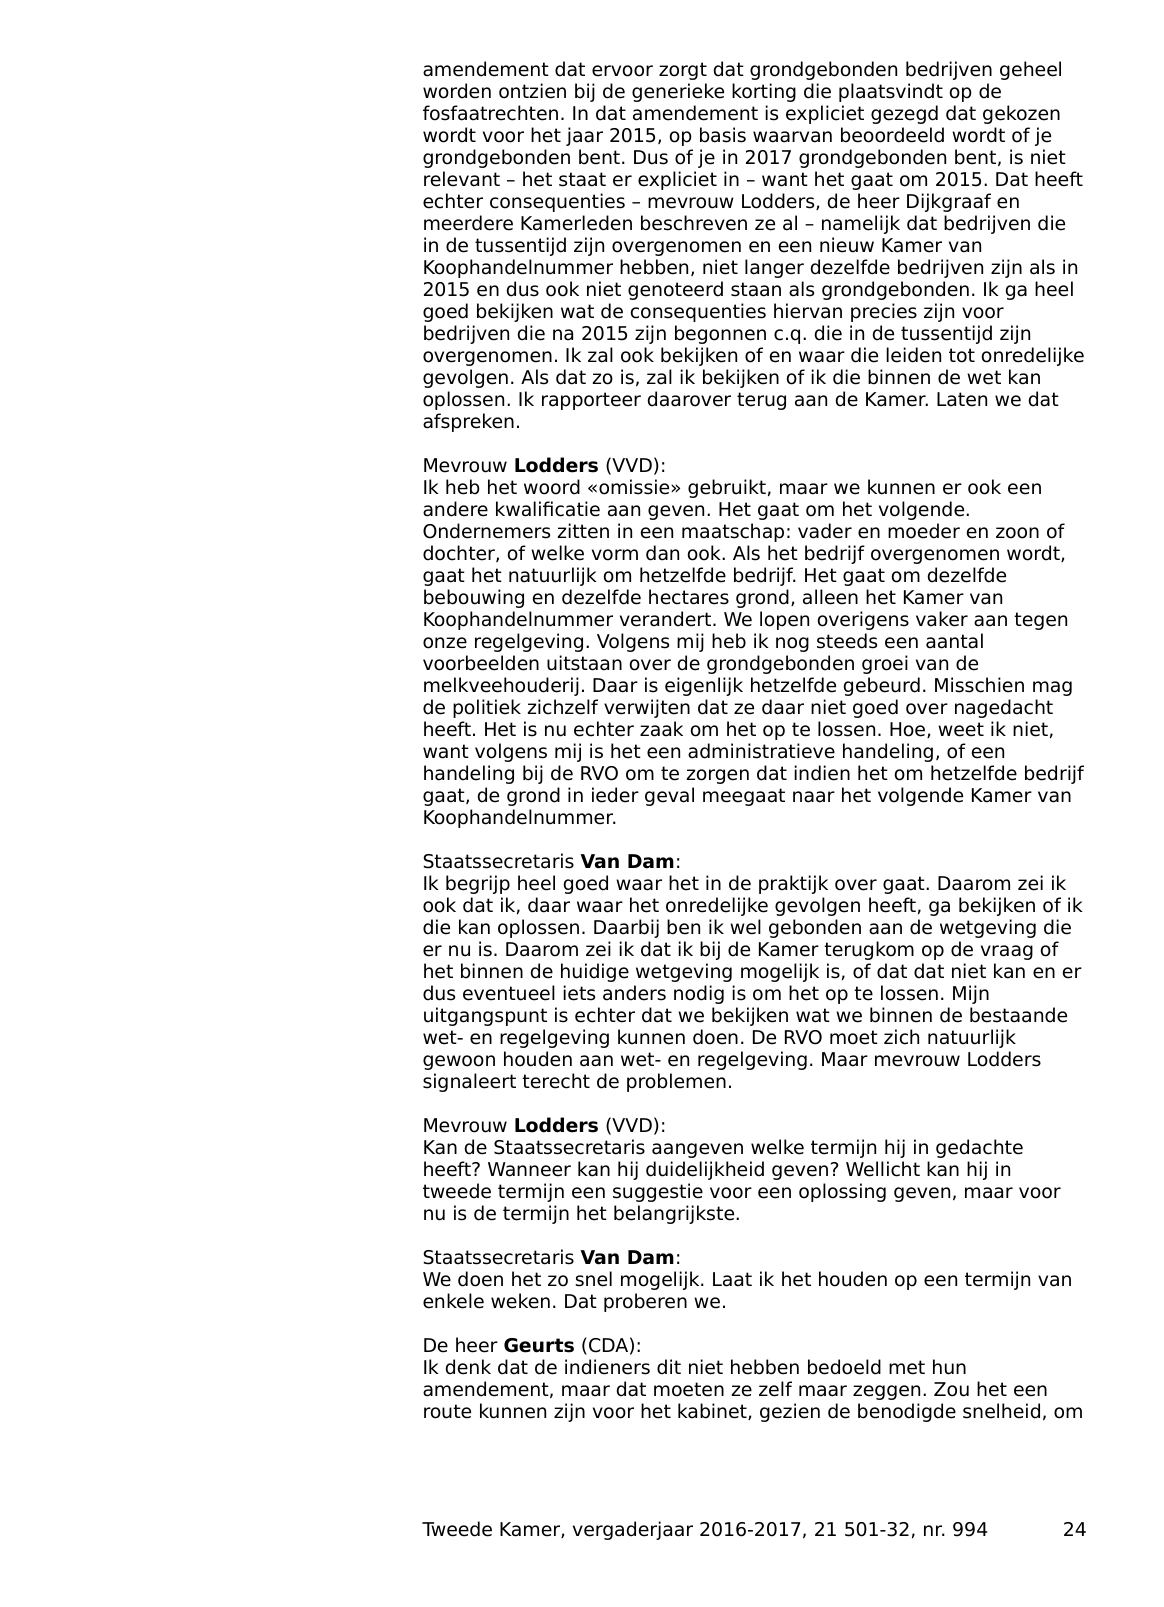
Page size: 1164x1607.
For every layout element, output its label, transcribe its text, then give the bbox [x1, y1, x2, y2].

text Kan de Staatssecretaris aangeven welke termijn hij in gedachte heeft? Wanneer kan hij duidelijkheid geven? Wellicht kan hij in tweede termijn een suggestie voor een oplossing geven, maar voor nu is de termijn het belangrijkste. [422, 1137, 1087, 1224]
text Mevrouw Lodders (VVD): [422, 1115, 1087, 1137]
text amendement dat ervoor zorgt dat grondgebonden bedrijven geheel worden ontzien bij de generieke korting die plaatsvindt op de fosfaatrechten. In dat amendement is expliciet gezegd dat gekozen wordt voor het jaar 2015, op basis waarvan beoordeeld wordt of je grondgebonden bent. Dus of je in 2017 grondgebonden bent, is niet relevant – het staat er expliciet in – want het gaat om 2015. Dat heeft echter consequenties – mevrouw Lodders, de heer Dijkgraaf en meerdere Kamerleden beschreven ze al – namelijk dat bedrijven die in de tussentijd zijn overgenomen en een nieuw Kamer van Koophandelnummer hebben, niet langer dezelfde bedrijven zijn als in 2015 en dus ook niet genoteerd staan als grondgebonden. Ik ga heel goed bekijken wat de consequenties hiervan precies zijn voor bedrijven die na 2015 zijn begonnen c.q. die in de tussentijd zijn overgenomen. Ik zal ook bekijken of en waar die leiden tot onredelijke gevolgen. Als dat zo is, zal ik bekijken of ik die binnen de wet kan oplossen. Ik rapporteer daarover terug aan de Kamer. Laten we dat afspreken. [422, 59, 1087, 433]
text Ik heb het woord «omissie» gebruikt, maar we kunnen er ook een andere kwalificatie aan geven. Het gaat om het volgende. Ondernemers zitten in een maatschap: vader en moeder en zoon of dochter, of welke vorm dan ook. Als het bedrijf overgenomen wordt, gaat het natuurlijk om hetzelfde bedrijf. Het gaat om dezelfde bebouwing en dezelfde hectares grond, alleen het Kamer van Koophandelnummer verandert. We lopen overigens vaker aan tegen onze regelgeving. Volgens mij heb ik nog steeds een aantal voorbeelden uitstaan over de grondgebonden groei van de melkveehouderij. Daar is eigenlijk hetzelfde gebeurd. Misschien mag de politiek zichzelf verwijten dat ze daar niet goed over nagedacht heeft. Het is nu echter zaak om het op te lossen. Hoe, weet ik niet, want volgens mij is het een administratieve handeling, of een handeling bij de RVO om te zorgen dat indien het om hetzelfde bedrijf gaat, de grond in ieder geval meegaat naar het volgende Kamer van Koophandelnummer. [422, 477, 1087, 828]
text Ik denk dat de indieners dit niet hebben bedoeld met hun amendement, maar dat moeten ze zelf maar zeggen. Zou het een route kunnen zijn voor het kabinet, gezien de benodigde snelheid, om [422, 1357, 1087, 1423]
text Ik begrijp heel goed waar het in de praktijk over gaat. Daarom zei ik ook dat ik, daar waar het onredelijke gevolgen heeft, ga bekijken of ik die kan oplossen. Daarbij ben ik wel gebonden aan de wetgeving die er nu is. Daarom zei ik dat ik bij de Kamer terugkom op de vraag of het binnen de huidige wetgeving mogelijk is, of dat dat niet kan en er dus eventueel iets anders nodig is om het op te lossen. Mijn uitgangspunt is echter dat we bekijken wat we binnen de bestaande wet- en regelgeving kunnen doen. De RVO moet zich natuurlijk gewoon houden aan wet- en regelgeving. Maar mevrouw Lodders signaleert terecht de problemen. [422, 873, 1087, 1092]
text Staatssecretaris Van Dam: [422, 851, 1087, 873]
text We doen het zo snel mogelijk. Laat ik het houden op een termijn van enkele weken. Dat proberen we. [422, 1269, 1087, 1313]
text De heer Geurts (CDA): [422, 1335, 1087, 1357]
text Mevrouw Lodders (VVD): [422, 455, 1087, 477]
text Staatssecretaris Van Dam: [422, 1247, 1087, 1269]
